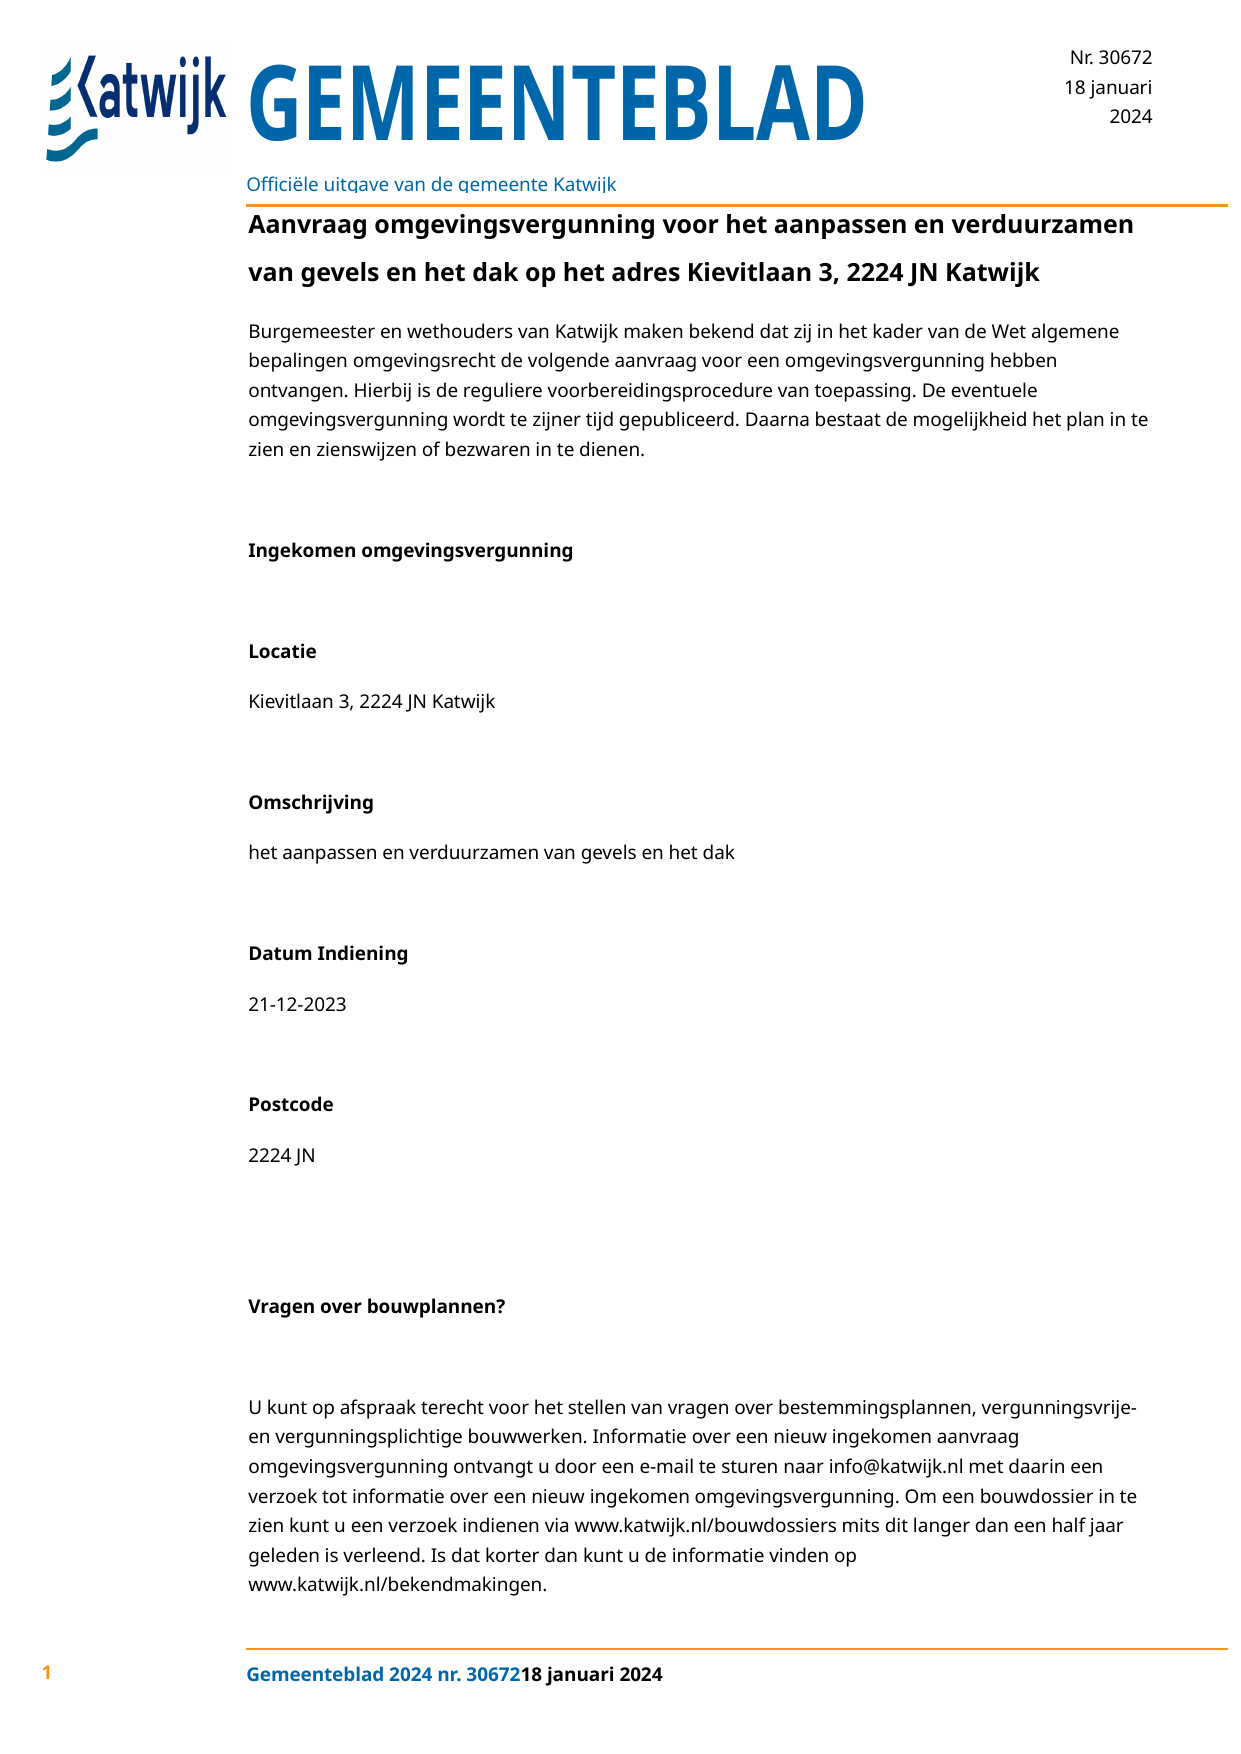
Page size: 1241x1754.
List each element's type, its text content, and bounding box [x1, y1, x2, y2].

text Datum Indiening [248, 940, 1152, 966]
text 21-12-2023 [248, 991, 1152, 1017]
text U kunt op afspraak terecht voor het stellen van vragen over bestemmingsplannen, vergunningsvrije- en vergunningsplichtige bouwwerken. Informatie over een nieuw ingekomen aanvraag omgevingsvergunning ontvangt u door een e-mail te sturen naar info@katwijk.nl met daarin een verzoek tot informatie over een nieuw ingekomen omgevingsvergunning. Om een bouwdossier in te zien kunt u een verzoek indienen via www.katwijk.nl/bouwdossiers mits dit langer dan een half jaar geleden is verleend. Is dat korter dan kunt u de informatie vinden op www.katwijk.nl/bekendmakingen. [248, 1394, 1152, 1597]
text Kievitlaan 3, 2224 JN Katwijk [248, 688, 1152, 714]
text Vragen over bouwplannen? [248, 1293, 1152, 1319]
picture [41, 47, 231, 172]
text Postcode [248, 1092, 1152, 1117]
text Ingekomen omgevingsvergunning [248, 537, 1152, 563]
text Aanvraag omgevingsvergunning voor het aanpassen en verduurzamen van gevels en het dak op het adres Kievitlaan 3, 2224 JN Katwijk [248, 207, 1152, 288]
text Burgemeester en wethouders van Katwijk maken bekend dat zij in het kader van de Wet algemene bepalingen omgevingsrecht de volgende aanvraag voor een omgevingsvergunning hebben ontvangen. Hierbij is de reguliere voorbereidingsprocedure van toepassing. De eventuele omgevingsvergunning wordt te zijner tijd gepubliceerd. Daarna bestaat de mogelijkheid het plan in te zien en zienswijzen of bezwaren in te dienen. [248, 318, 1152, 462]
text het aanpassen en verduurzamen van gevels en het dak [248, 839, 1152, 865]
text 2224 JN [248, 1142, 1152, 1168]
text Locatie [248, 638, 1152, 664]
text Omschrijving [248, 789, 1152, 815]
